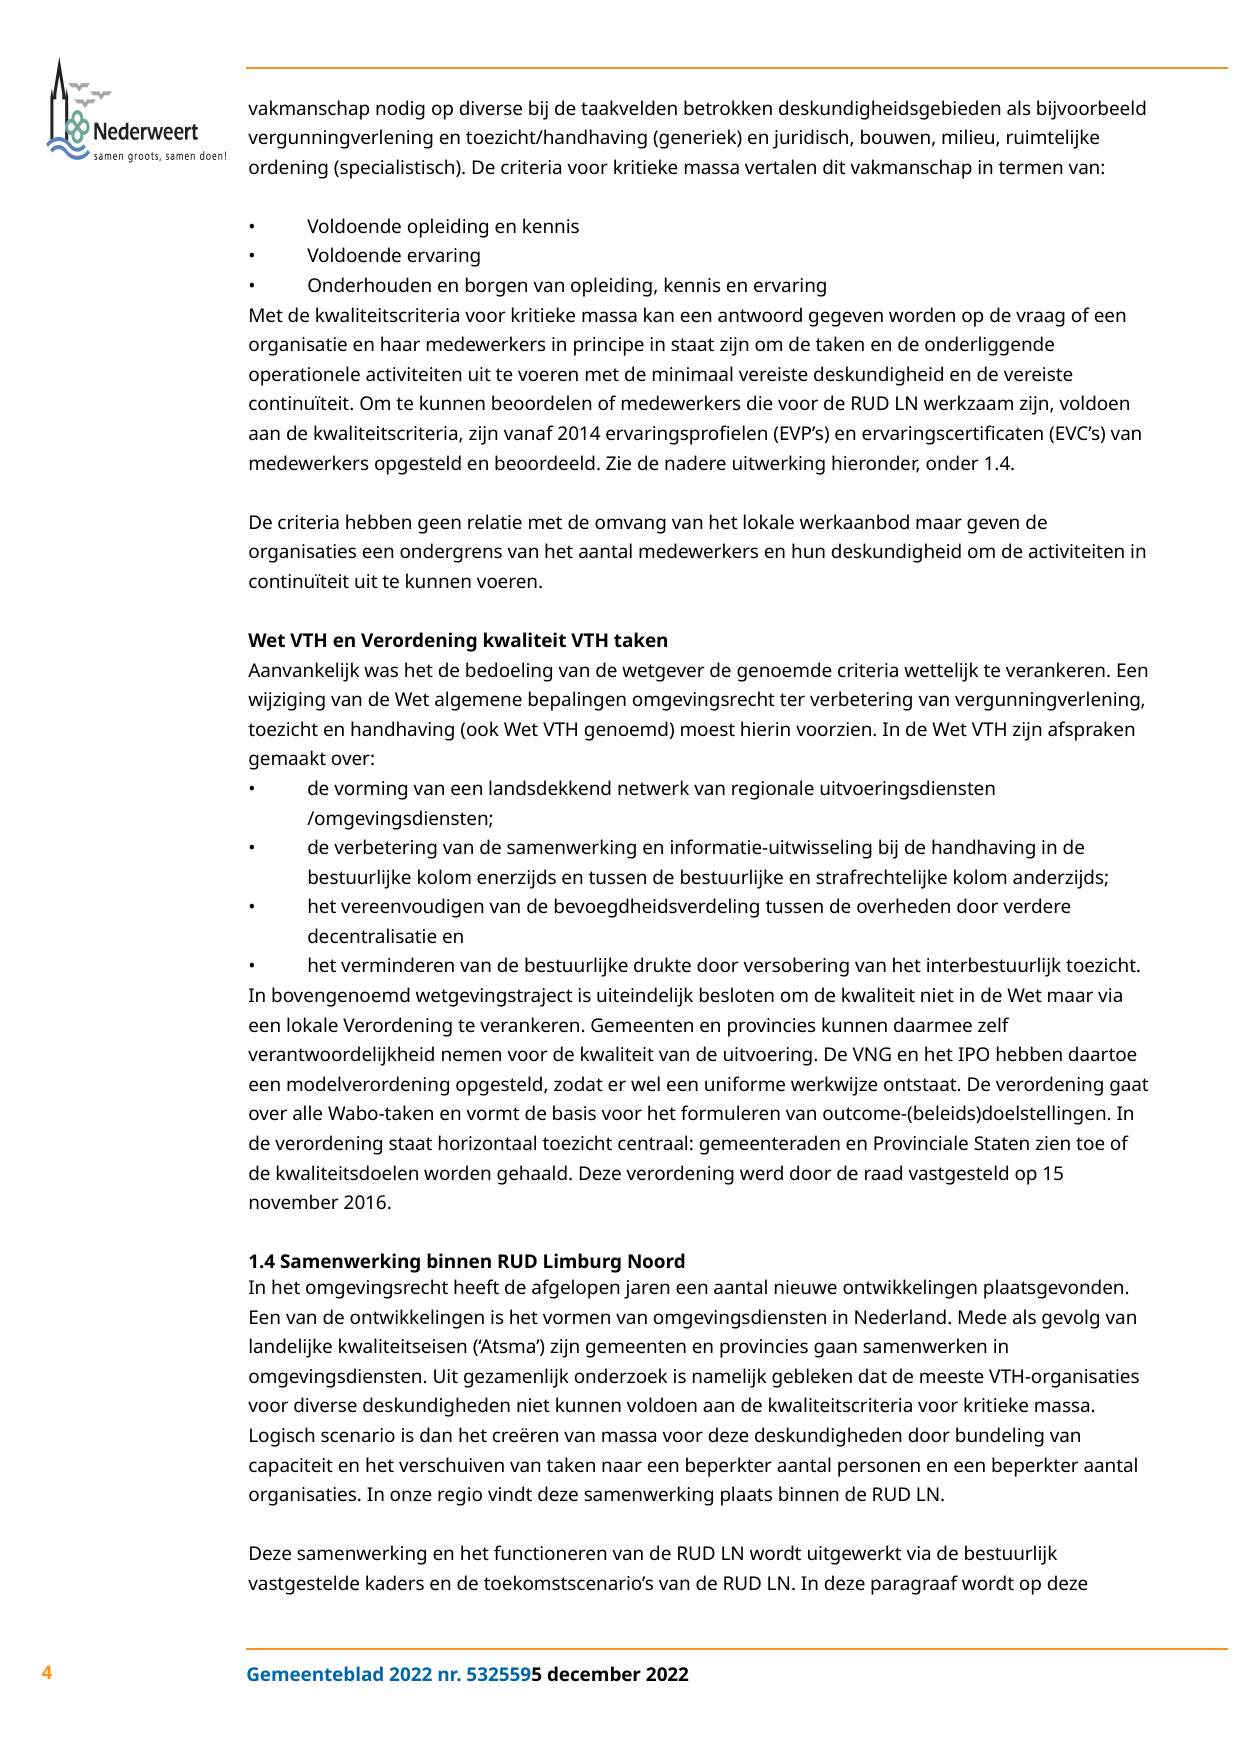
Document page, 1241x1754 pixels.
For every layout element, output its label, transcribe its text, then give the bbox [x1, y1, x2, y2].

list Voldoende opleiding en kennis [248, 213, 1152, 239]
list de verbetering van de samenwerking en informatie-uitwisseling bij de handhaving in de bestuurlijke kolom enerzijds en tussen de bestuurlijke en strafrechtelijke kolom anderzijds; [248, 834, 1152, 890]
text De criteria hebben geen relatie met de omvang van het lokale werkaanbod maar geven de organisaties een ondergrens van het aantal medewerkers en hun deskundigheid om de activiteiten in continuïteit uit te kunnen voeren. [248, 509, 1152, 594]
text vakmanschap nodig op diverse bij de taakvelden betrokken deskundigheidsgebieden als bijvoorbeeld vergunningverlening en toezicht/handhaving (generiek) en juridisch, bouwen, milieu, ruimtelijke ordening (specialistisch). De criteria voor kritieke massa vertalen dit vakmanschap in termen van: [248, 95, 1152, 180]
text Met de kwaliteitscriteria voor kritieke massa kan een antwoord gegeven worden op de vraag of een organisatie en haar medewerkers in principe in staat zijn om de taken en de onderliggende operationele activiteiten uit te voeren met de minimaal vereiste deskundigheid en de vereiste continuïteit. Om te kunnen beoordelen of medewerkers die voor de RUD LN werkzaam zijn, voldoen aan de kwaliteitscriteria, zijn vanaf 2014 ervaringsprofielen (EVP’s) en ervaringscertificaten (EVC’s) van medewerkers opgesteld en beoordeeld. Zie de nadere uitwerking hieronder, onder 1.4. [248, 302, 1152, 476]
list het vereenvoudigen van de bevoegdheidsverdeling tussen de overheden door verdere decentralisatie en [248, 893, 1152, 949]
list Voldoende ervaring [248, 243, 1152, 268]
list de vorming van een landsdekkend netwerk van regionale uitvoeringsdiensten /omgevingsdiensten; [248, 775, 1152, 831]
list Onderhouden en borgen van opleiding, kennis en ervaring [248, 272, 1152, 298]
text In bovengenoemd wetgevingstraject is uiteindelijk besloten om de kwaliteit niet in de Wet maar via een lokale Verordening te verankeren. Gemeenten en provincies kunnen daarmee zelf verantwoordelijkheid nemen voor de kwaliteit van de uitvoering. De VNG en het IPO hebben daartoe een modelverordening opgesteld, zodat er wel een uniforme werkwijze ontstaat. De verordening gaat over alle Wabo-taken en vormt de basis voor het formuleren van outcome-(beleids)doelstellingen. In de verordening staat horizontaal toezicht centraal: gemeenteraden en Provinciale Staten zien toe of de kwaliteitsdoelen worden gehaald. Deze verordening werd door de raad vastgesteld op 15 november 2016. [248, 982, 1152, 1215]
picture [41, 47, 231, 172]
list het verminderen van de bestuurlijke drukte door versobering van het interbestuurlijk toezicht. [248, 953, 1152, 978]
text In het omgevingsrecht heeft de afgelopen jaren een aantal nieuwe ontwikkelingen plaatsgevonden. Een van de ontwikkelingen is het vormen van omgevingsdiensten in Nederland. Mede als gevolg van landelijke kwaliteitseisen (‘Atsma’) zijn gemeenten en provincies gaan samenwerken in omgevingsdiensten. Uit gezamenlijk onderzoek is namelijk gebleken dat de meeste VTH-organisaties voor diverse deskundigheden niet kunnen voldoen aan de kwaliteitscriteria voor kritieke massa. Logisch scenario is dan het creëren van massa voor deze deskundigheden door bundeling van capaciteit en het verschuiven van taken naar een beperkter aantal personen en een beperkter aantal organisaties. In onze regio vindt deze samenwerking plaats binnen de RUD LN. [248, 1274, 1152, 1507]
text Aanvankelijk was het de bedoeling van de wetgever de genoemde criteria wettelijk te verankeren. Een wijziging van de Wet algemene bepalingen omgevingsrecht ter verbetering van vergunningverlening, toezicht en handhaving (ook Wet VTH genoemd) moest hierin voorzien. In de Wet VTH zijn afspraken gemaakt over: [248, 657, 1152, 771]
text 1.4 Samenwerking binnen RUD Limburg Noord [248, 1248, 1152, 1274]
text Deze samenwerking en het functioneren van de RUD LN wordt uitgewerkt via de bestuurlijk vastgestelde kaders en de toekomstscenario’s van de RUD LN. In deze paragraaf wordt op deze [248, 1541, 1152, 1596]
text Wet VTH en Verordening kwaliteit VTH taken [248, 627, 1152, 653]
